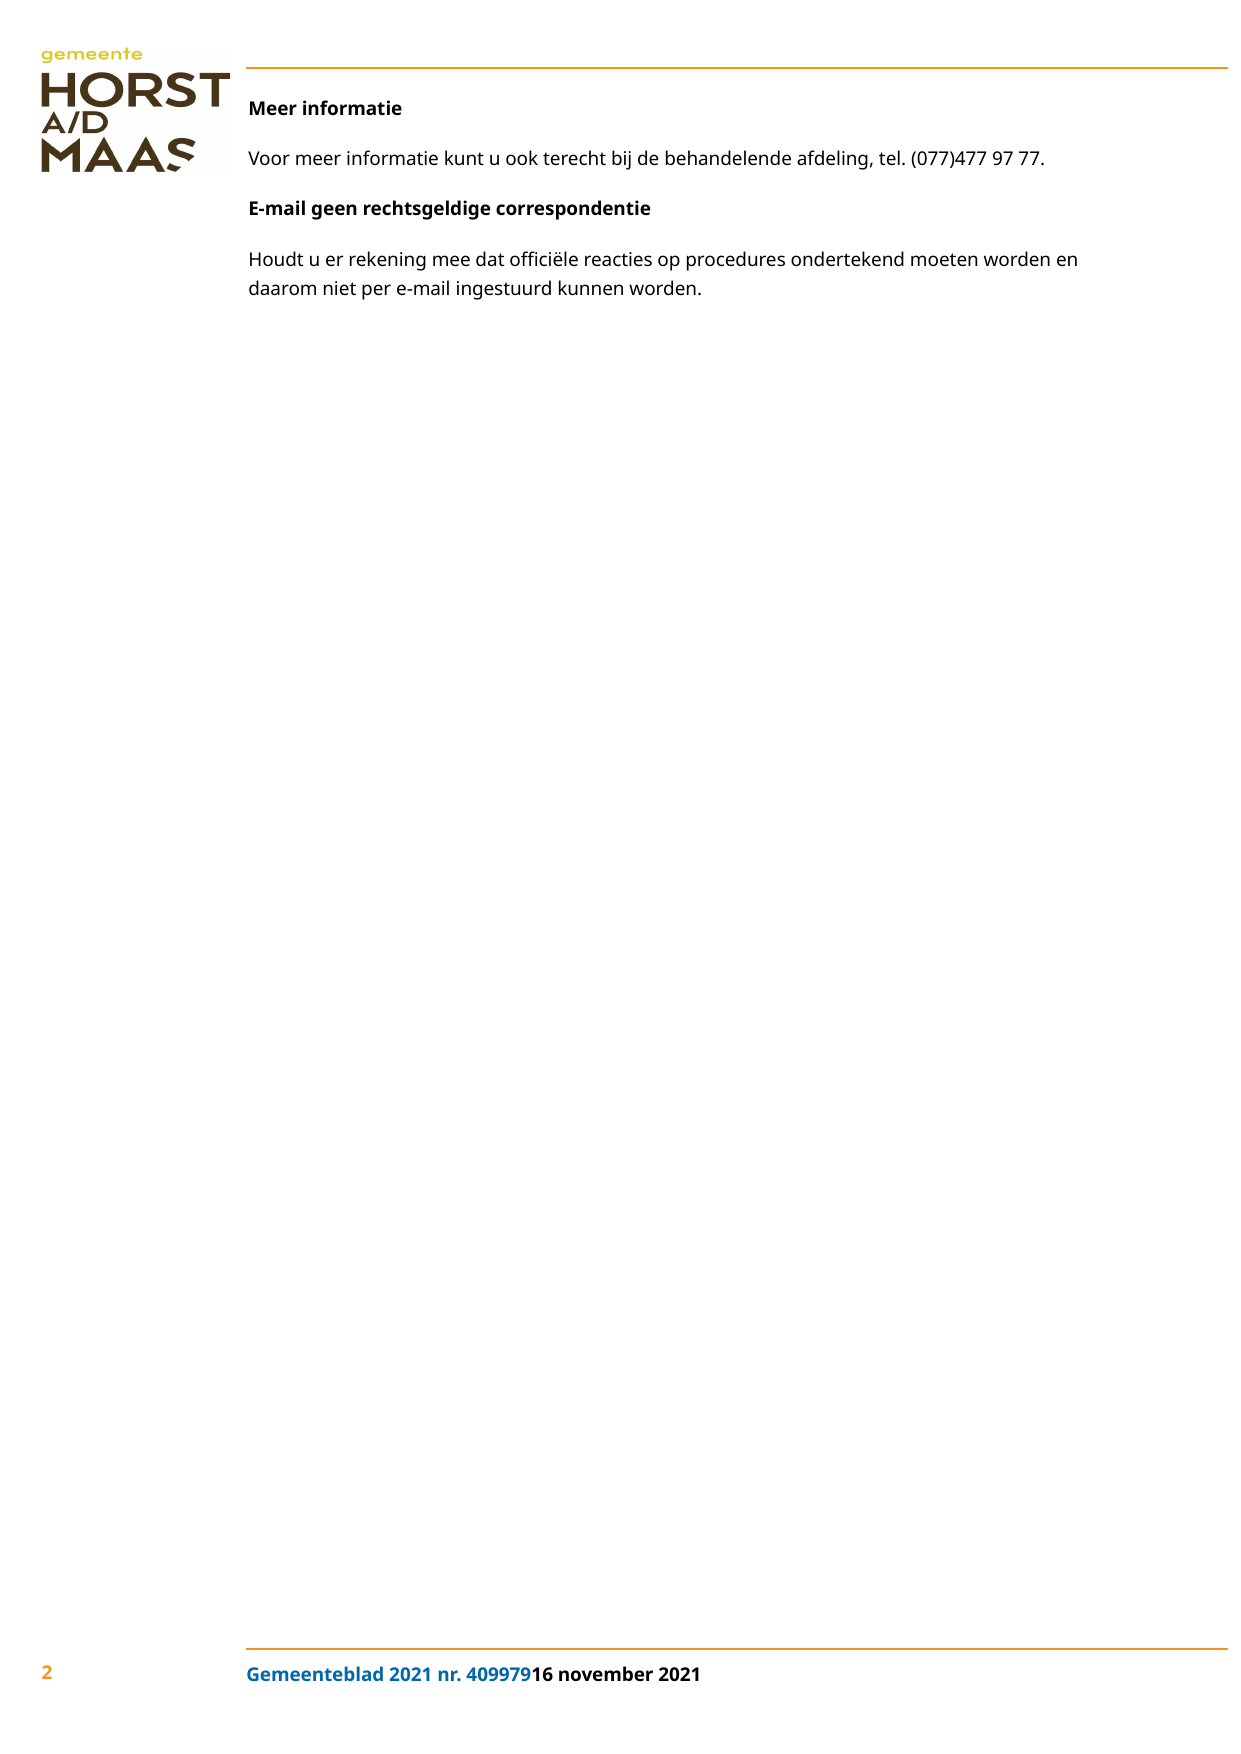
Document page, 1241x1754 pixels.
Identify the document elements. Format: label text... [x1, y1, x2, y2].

text Meer informatie [248, 95, 1152, 121]
picture [41, 47, 231, 172]
text Houdt u er rekening mee dat officiële reacties op procedures ondertekend moeten worden en daarom niet per e-mail ingestuurd kunnen worden. [248, 246, 1152, 301]
text Voor meer informatie kunt u ook terecht bij de behandelende afdeling, tel. (077)477 97 77. [248, 145, 1152, 171]
text E-mail geen rechtsgeldige correspondentie [248, 196, 1152, 221]
